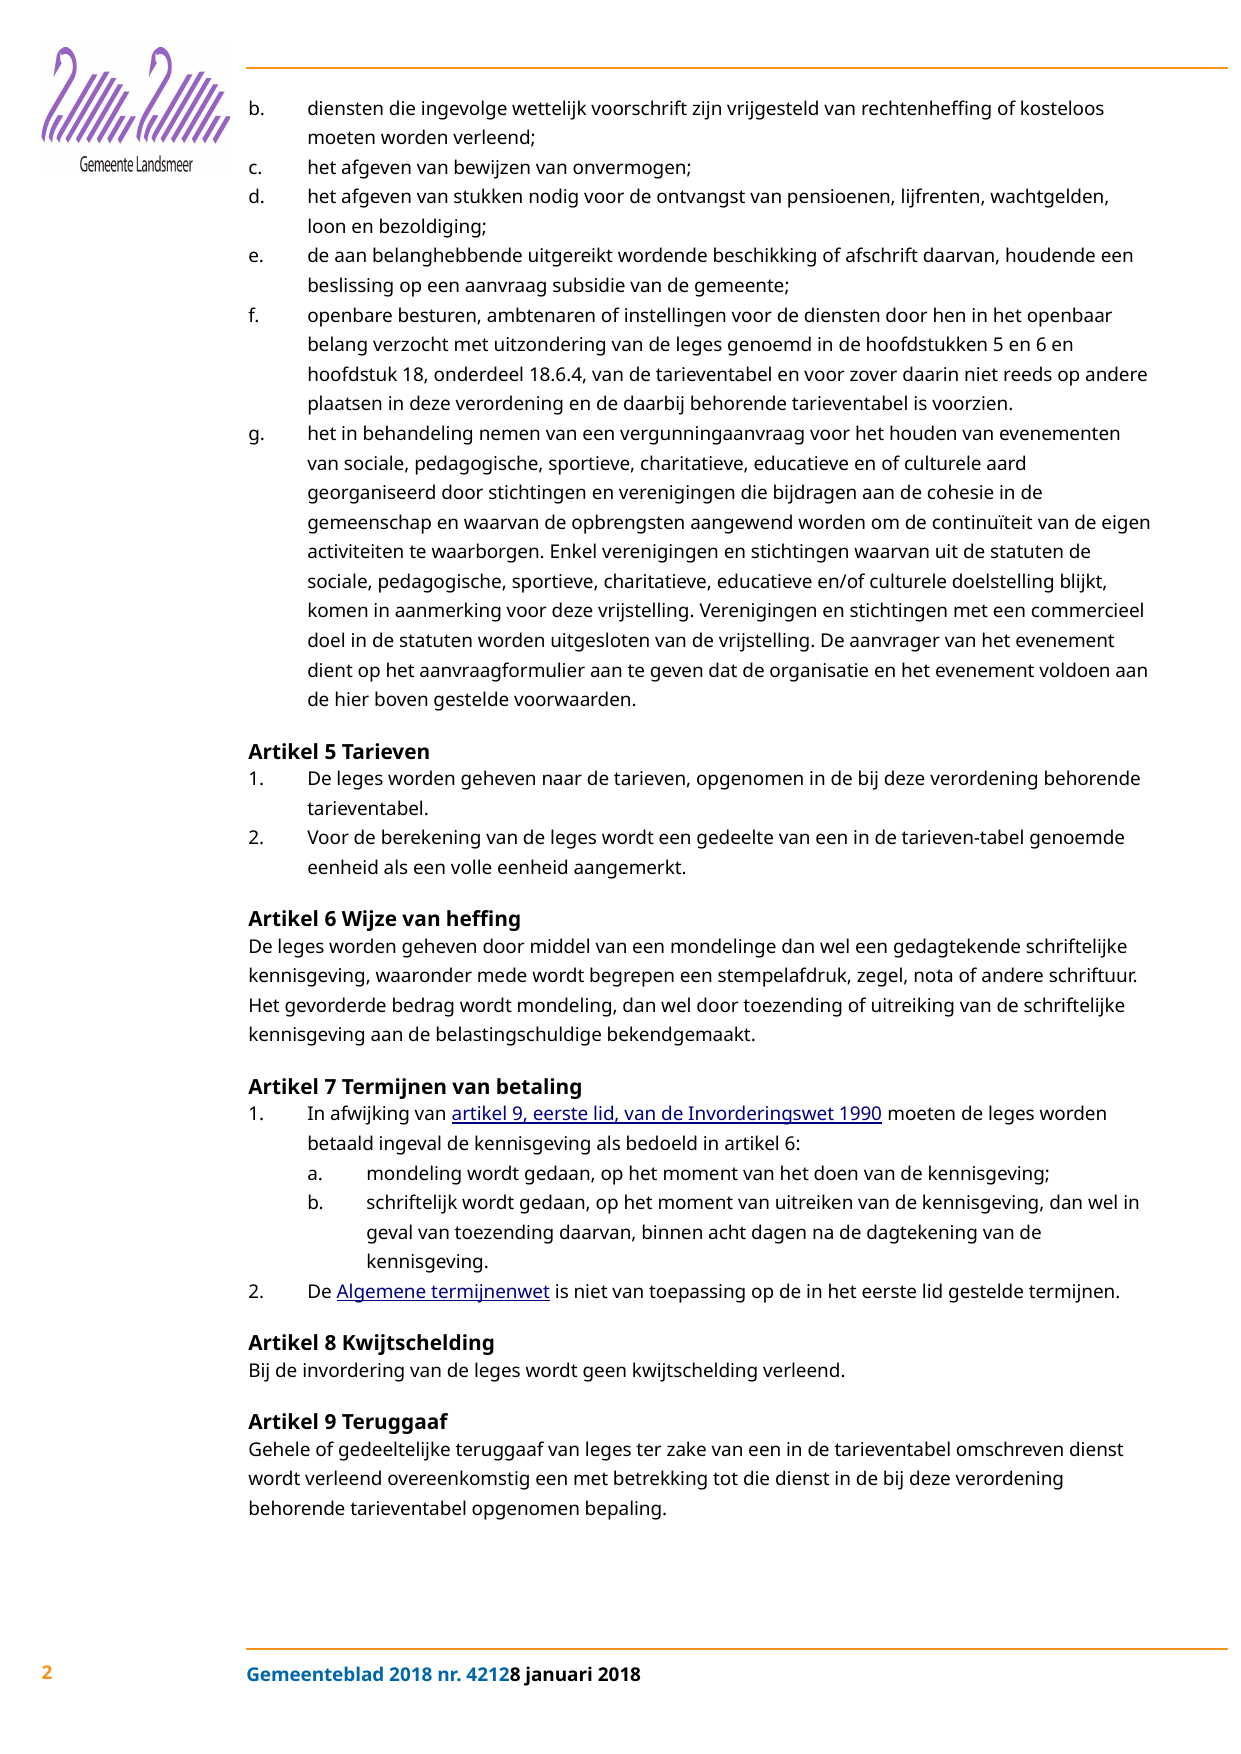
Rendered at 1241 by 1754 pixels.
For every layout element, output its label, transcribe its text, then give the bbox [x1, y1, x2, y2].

text Bij de invordering van de leges wordt geen kwijtschelding verleend. [248, 1357, 1152, 1383]
list diensten die ingevolge wettelijk voorschrift zijn vrijgesteld van rechtenheffing of kosteloos moeten worden verleend; [248, 95, 1152, 150]
list het in behandeling nemen van een vergunningaanvraag voor het houden van evenementen van sociale, pedagogische, sportieve, charitatieve, educatieve en of culturele aard georganiseerd door stichtingen en verenigingen die bijdragen aan de cohesie in de gemeenschap en waarvan de opbrengsten aangewend worden om de continuïteit van de eigen activiteiten te waarborgen. Enkel verenigingen en stichtingen waarvan uit de statuten de sociale, pedagogische, sportieve, charitatieve, educatieve en/of culturele doelstelling blijkt, komen in aanmerking voor deze vrijstelling. Verenigingen en stichtingen met een commercieel doel in de statuten worden uitgesloten van de vrijstelling. De aanvrager van het evenement dient op het aanvraagformulier aan te geven dat de organisatie en het evenement voldoen aan de hier boven gestelde voorwaarden. [248, 420, 1152, 712]
text De leges worden geheven door middel van een mondelinge dan wel een gedagtekende schriftelijke kennisgeving, waaronder mede wordt begrepen een stempelafdruk, zegel, nota of andere schriftuur. Het gevorderde bedrag wordt mondeling, dan wel door toezending of uitreiking van de schriftelijke kennisgeving aan de belastingschuldige bekendgemaakt. [248, 933, 1152, 1047]
text Artikel 8 Kwijtschelding [248, 1328, 1152, 1357]
list De Algemene termijnenwet is niet van toepassing op de in het eerste lid gestelde termijnen. [248, 1278, 1152, 1304]
list het afgeven van bewijzen van onvermogen; [248, 154, 1152, 180]
text Artikel 5 Tarieven [248, 737, 1152, 765]
picture [41, 47, 231, 172]
text Gehele of gedeeltelijke teruggaaf van leges ter zake van een in de tarieventabel omschreven dienst wordt verleend overeenkomstig een met betrekking tot die dienst in de bij deze verordening behorende tarieventabel opgenomen bepaling. [248, 1436, 1152, 1521]
list openbare besturen, ambtenaren of instellingen voor de diensten door hen in het openbaar belang verzocht met uitzondering van de leges genoemd in de hoofdstukken 5 en 6 en hoofdstuk 18, onderdeel 18.6.4, van de tarieventabel en voor zover daarin niet reeds op andere plaatsen in deze verordening en de daarbij behorende tarieventabel is voorzien. [248, 302, 1152, 416]
text Artikel 6 Wijze van heffing [248, 904, 1152, 933]
text Artikel 9 Teruggaaf [248, 1407, 1152, 1436]
list In afwijking van artikel 9, eerste lid, van de Invorderingswet 1990 moeten de leges worden betaald ingeval de kennisgeving als bedoeld in artikel 6: [248, 1101, 1152, 1156]
list Voor de berekening van de leges wordt een gedeelte van een in de tarieven-tabel genoemde eenheid als een volle eenheid aangemerkt. [248, 824, 1152, 880]
list mondeling wordt gedaan, op het moment van het doen van de kennisgeving; [307, 1160, 1152, 1185]
text Artikel 7 Termijnen van betaling [248, 1072, 1152, 1101]
list schriftelijk wordt gedaan, op het moment van uitreiken van de kennisgeving, dan wel in geval van toezending daarvan, binnen acht dagen na de dagtekening van de kennisgeving. [307, 1189, 1152, 1274]
list de aan belanghebbende uitgereikt wordende beschikking of afschrift daarvan, houdende een beslissing op een aanvraag subsidie van de gemeente; [248, 243, 1152, 298]
list het afgeven van stukken nodig voor de ontvangst van pensioenen, lijfrenten, wachtgelden, loon en bezoldiging; [248, 183, 1152, 239]
list De leges worden geheven naar de tarieven, opgenomen in de bij deze verordening behorende tarieventabel. [248, 765, 1152, 821]
